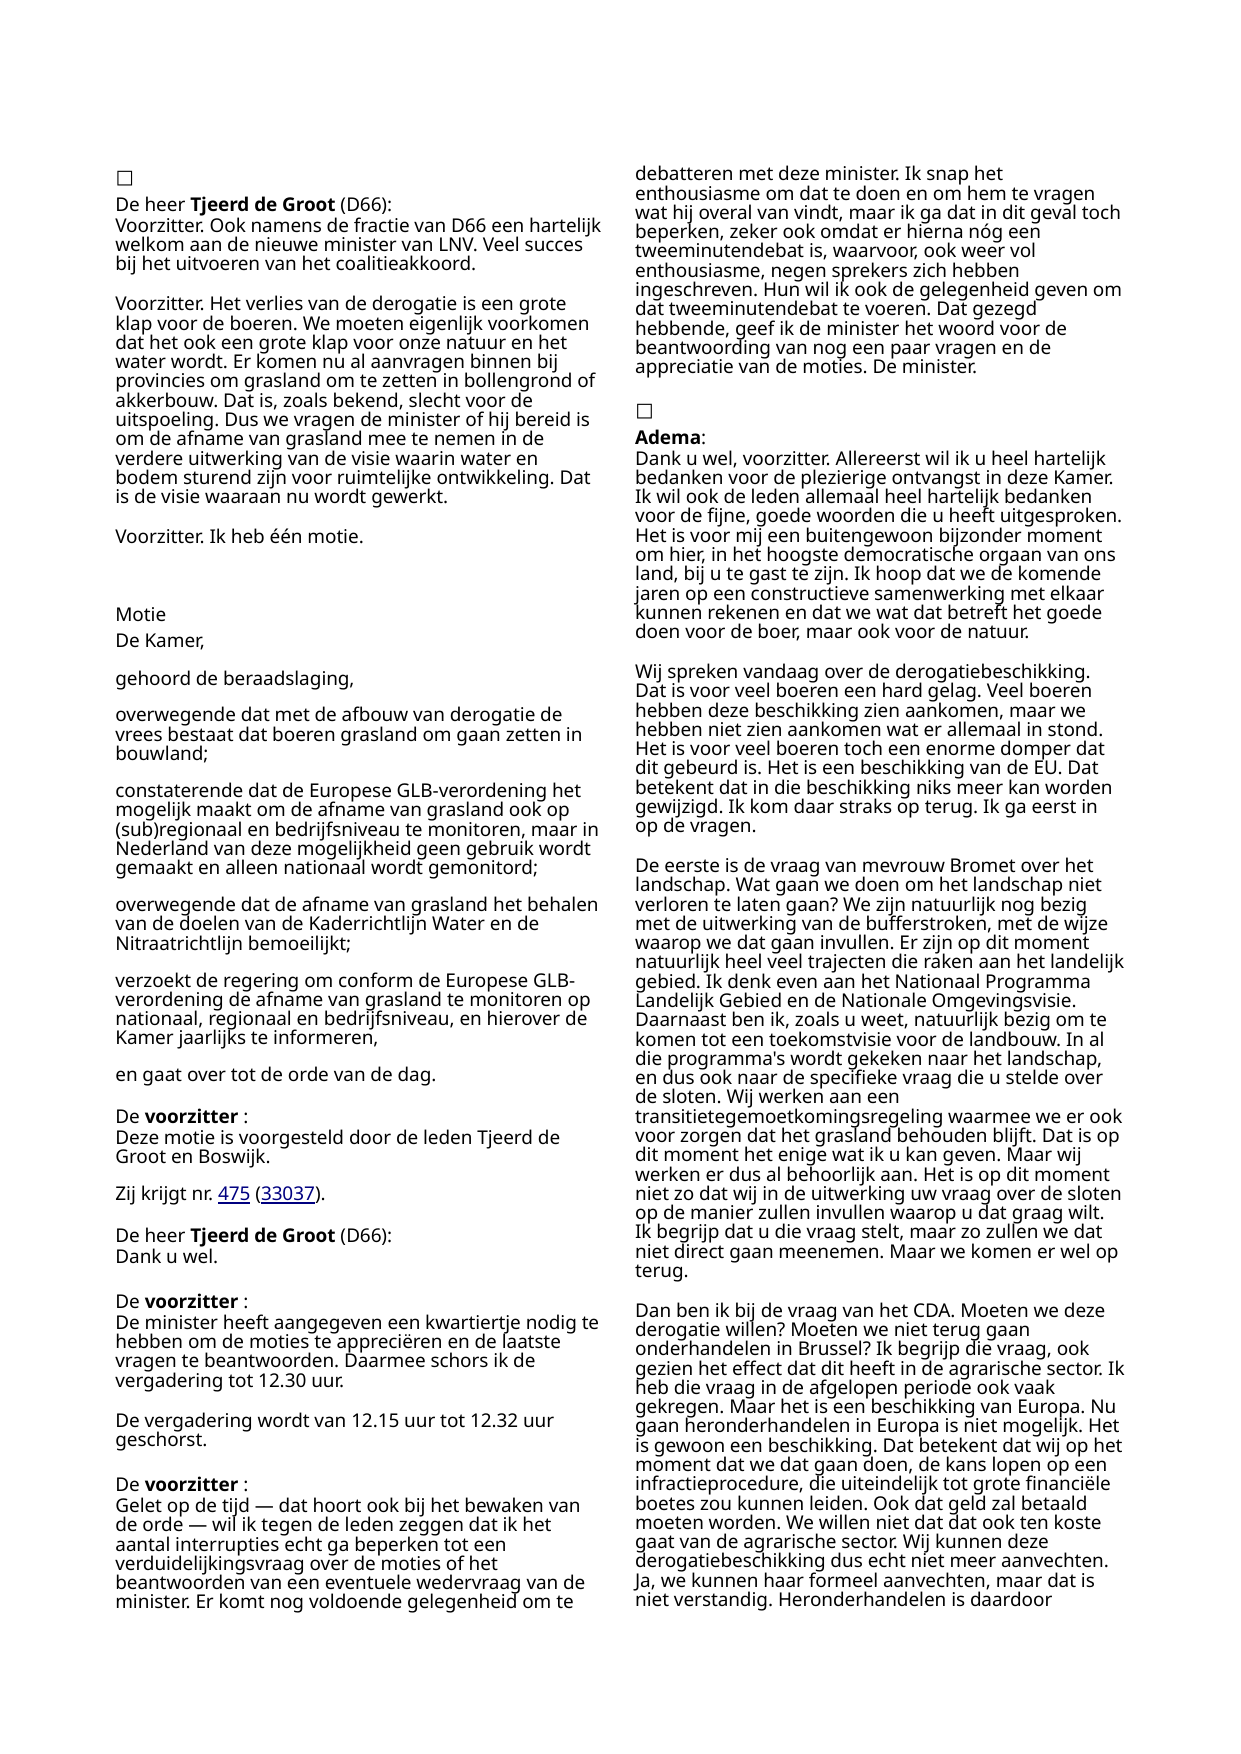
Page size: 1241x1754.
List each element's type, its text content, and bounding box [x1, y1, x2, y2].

text De minister heeft aangegeven een kwartiertje nodig te hebben om de moties te appreciëren en de laatste vragen te beantwoorden. Daarmee schors ik de vergadering tot 12.30 uur. [115, 1314, 605, 1391]
text De vergadering wordt van 12.15 uur tot 12.32 uur geschorst. [115, 1412, 605, 1450]
text debatteren met deze minister. Ik snap het enthousiasme om dat te doen en om hem te vragen wat hij overal van vindt, maar ik ga dat in dit geval toch beperken, zeker ook omdat er hierna nóg een tweeminutendebat is, waarvoor, ook weer vol enthousiasme, negen sprekers zich hebben ingeschreven. Hun wil ik ook de gelegenheid geven om dat tweeminutendebat te voeren. Dat gezegd hebbende, geef ik de minister het woord voor de beantwoording van nog een paar vragen en de appreciatie van de moties. De minister. [635, 165, 1125, 377]
text Motie [115, 601, 605, 627]
text overwegende dat met de afbouw van derogatie de vrees bestaat dat boeren grasland om gaan zetten in bouwland; [115, 706, 605, 764]
text Dank u wel, voorzitter. Allereerst wil ik u heel hartelijk bedanken voor de plezierige ontvangst in deze Kamer. Ik wil ook de leden allemaal heel hartelijk bedanken voor de fijne, goede woorden die u heeft uitgesproken. Het is voor mij een buitengewoon bijzonder moment om hier, in het hoogste democratische orgaan van ons land, bij u te gast te zijn. Ik hoop dat we de komende jaren op een constructieve samenwerking met elkaar kunnen rekenen en dat we wat dat betreft het goede doen voor de boer, maar ook voor de natuur. [635, 449, 1125, 642]
text De Kamer, [115, 632, 605, 652]
text Dank u wel. [115, 1248, 605, 1267]
text Adema: [635, 424, 1125, 449]
text De heer Tjeerd de Groot (D66): [115, 1222, 605, 1248]
text De voorzitter : [115, 1288, 605, 1314]
text ⬜ [635, 398, 1125, 424]
text Gelet op de tijd — dat hoort ook bij het bewaken van de orde — wil ik tegen de leden zeggen dat ik het aantal interrupties echt ga beperken tot een verduidelijkingsvraag over de moties of het beantwoorden van een eventuele wedervraag van de minister. Er komt nog voldoende gelegenheid om te [115, 1497, 605, 1613]
text Deze motie is voorgesteld door de leden Tjeerd de Groot en Boswijk. [115, 1129, 605, 1168]
text constaterende dat de Europese GLB-verordening het mogelijk maakt om de afname van grasland ook op (sub)regionaal en bedrijfsniveau te monitoren, maar in Nederland van deze mogelijkheid geen gebruik wordt gemaakt en alleen nationaal wordt gemonitord; [115, 782, 605, 878]
text ⬜ [115, 165, 605, 191]
text en gaat over tot de orde van de dag. [115, 1066, 605, 1086]
text Voorzitter. Ik heb één motie. [115, 528, 605, 547]
text Wij spreken vandaag over de derogatiebeschikking. Dat is voor veel boeren een hard gelag. Veel boeren hebben deze beschikking zien aankomen, maar we hebben niet zien aankomen wat er allemaal in stond. Het is voor veel boeren toch een enorme domper dat dit gebeurd is. Het is een beschikking van de EU. Dat betekent dat in die beschikking niks meer kan worden gewijzigd. Ik kom daar straks op terug. Ik ga eerst in op de vragen. [635, 663, 1125, 836]
text Dan ben ik bij de vraag van het CDA. Moeten we deze derogatie willen? Moeten we niet terug gaan onderhandelen in Brussel? Ik begrijp die vraag, ook gezien het effect dat dit heeft in de agrarische sector. Ik heb die vraag in de afgelopen periode ook vaak gekregen. Maar het is een beschikking van Europa. Nu gaan heronderhandelen in Europa is niet mogelijk. Het is gewoon een beschikking. Dat betekent dat wij op het moment dat we dat gaan doen, de kans lopen op een infractieprocedure, die uiteindelijk tot grote financiële boetes zou kunnen leiden. Ook dat geld zal betaald moeten worden. We willen niet dat dat ook ten koste gaat van de agrarische sector. Wij kunnen deze derogatiebeschikking dus echt niet meer aanvechten. Ja, we kunnen haar formeel aanvechten, maar dat is niet verstandig. Heronderhandelen is daardoor [635, 1302, 1125, 1610]
text De voorzitter : [115, 1103, 605, 1129]
text Zij krijgt nr. 475 (33037). [115, 1185, 605, 1204]
text gehoord de beraadslaging, [115, 669, 605, 689]
text Voorzitter. Het verlies van de derogatie is een grote klap voor de boeren. We moeten eigenlijk voorkomen dat het ook een grote klap voor onze natuur en het water wordt. Er komen nu al aanvragen binnen bij provincies om grasland om te zetten in bollengrond of akkerbouw. Dat is, zoals bekend, slecht voor de uitspoeling. Dus we vragen de minister of hij bereid is om de afname van grasland mee te nemen in de verdere uitwerking van de visie waarin water en bodem sturend zijn voor ruimtelijke ontwikkeling. Dat is de visie waaraan nu wordt gewerkt. [115, 295, 605, 507]
text overwegende dat de afname van grasland het behalen van de doelen van de Kaderrichtlijn Water en de Nitraatrichtlijn bemoeilijkt; [115, 896, 605, 954]
text De eerste is de vraag van mevrouw Bromet over het landschap. Wat gaan we doen om het landschap niet verloren te laten gaan? We zijn natuurlijk nog bezig met de uitwerking van de bufferstroken, met de wijze waarop we dat gaan invullen. Er zijn op dit moment natuurlijk heel veel trajecten die raken aan het landelijk gebied. Ik denk even aan het Nationaal Programma Landelijk Gebied en de Nationale Omgevingsvisie. Daarnaast ben ik, zoals u weet, natuurlijk bezig om te komen tot een toekomstvisie voor de landbouw. In al die programma's wordt gekeken naar het landschap, en dus ook naar de specifieke vraag die u stelde over de sloten. Wij werken aan een transitietegemoetkomingsregeling waarmee we er ook voor zorgen dat het grasland behouden blijft. Dat is op dit moment het enige wat ik u kan geven. Maar wij werken er dus al behoorlijk aan. Het is op dit moment niet zo dat wij in de uitwerking uw vraag over de sloten op de manier zullen invullen waarop u dat graag wilt. Ik begrijp dat u die vraag stelt, maar zo zullen we dat niet direct gaan meenemen. Maar we komen er wel op terug. [635, 857, 1125, 1281]
text De voorzitter : [115, 1471, 605, 1497]
text verzoekt de regering om conform de Europese GLB-verordening de afname van grasland te monitoren op nationaal, regionaal en bedrijfsniveau, en hierover de Kamer jaarlijks te informeren, [115, 972, 605, 1049]
text De heer Tjeerd de Groot (D66): [115, 191, 605, 217]
text Voorzitter. Ook namens de fractie van D66 een hartelijk welkom aan de nieuwe minister van LNV. Veel succes bij het uitvoeren van het coalitieakkoord. [115, 217, 605, 275]
